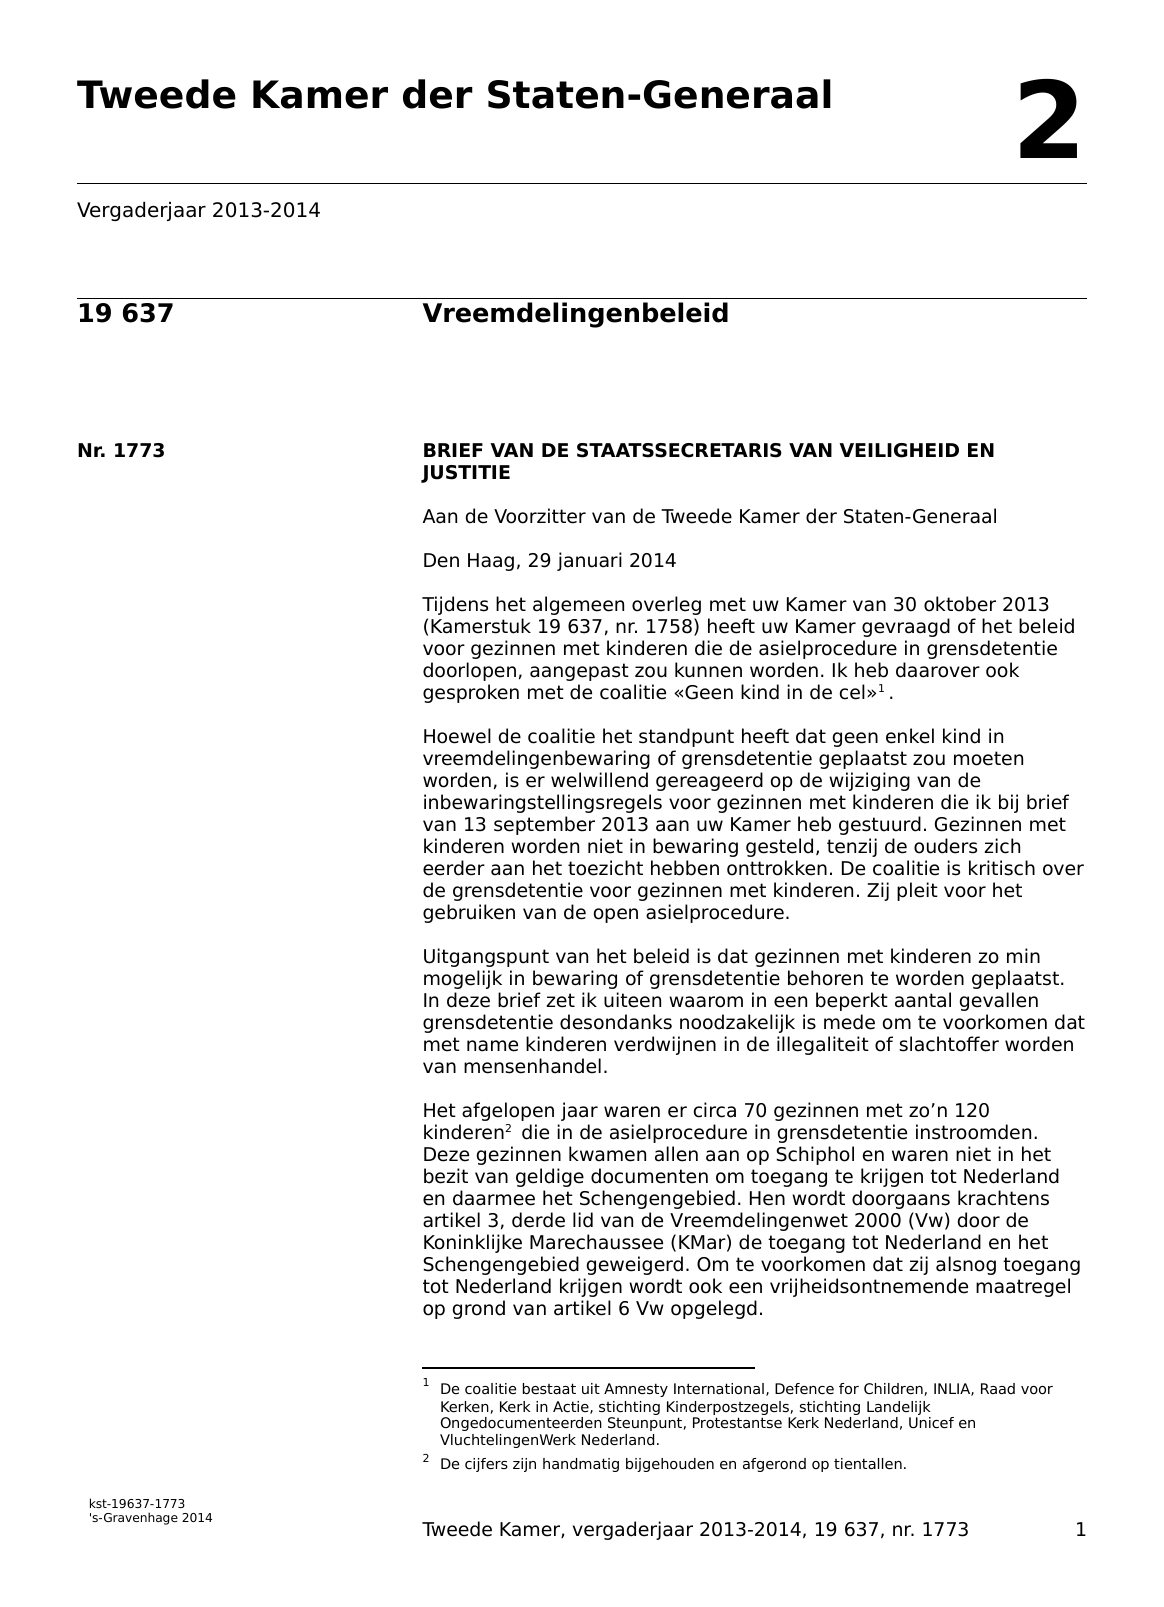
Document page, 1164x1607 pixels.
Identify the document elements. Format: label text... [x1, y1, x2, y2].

text Het afgelopen jaar waren er circa 70 gezinnen met zo’n 120 kinderen die in de asielprocedure in grensdetentie instroomden. Deze gezinnen kwamen allen aan op Schiphol en waren niet in het bezit van geldige documenten om toegang te krijgen tot Nederland en daarmee het Schengengebied. Hen wordt doorgaans krachtens artikel 3, derde lid van de Vreemdelingenwet 2000 (Vw) door de Koninklijke Marechaussee (KMar) de toegang tot Nederland en het Schengengebied geweigerd. Om te voorkomen dat zij alsnog toegang tot Nederland krijgen wordt ook een vrijheidsontnemende maatregel op grond van artikel 6 Vw opgelegd. [422, 1100, 1087, 1320]
text Hoewel de coalitie het standpunt heeft dat geen enkel kind in vreemdelingenbewaring of grensdetentie geplaatst zou moeten worden, is er welwillend gereageerd op de wijziging van de inbewaringstellingsregels voor gezinnen met kinderen die ik bij brief van 13 september 2013 aan uw Kamer heb gestuurd. Gezinnen met kinderen worden niet in bewaring gesteld, tenzij de ouders zich eerder aan het toezicht hebben onttrokken. De coalitie is kritisch over de grensdetentie voor gezinnen met kinderen. Zij pleit voor het gebruiken van de open asielprocedure. [422, 726, 1087, 924]
subtitle Nr. 1773 BRIEF VAN DE STAATSSECRETARIS VAN VEILIGHEID EN JUSTITIE [77, 440, 1087, 484]
text 's-Gravenhage 2014 [88, 1511, 323, 1525]
table_header 2 [886, 59, 1087, 183]
table_header Tweede Kamer der Staten-Generaal [77, 59, 886, 183]
text Den Haag, 29 januari 2014 [422, 550, 1087, 572]
text Uitgangspunt van het beleid is dat gezinnen met kinderen zo min mogelijk in bewaring of grensdetentie behoren te worden geplaatst. In deze brief zet ik uiteen waarom in een beperkt aantal gevallen grensdetentie desondanks noodzakelijk is mede om te voorkomen dat met name kinderen verdwijnen in de illegaliteit of slachtoffer worden van mensenhandel. [422, 946, 1087, 1078]
text De cijfers zijn handmatig bijgehouden en afgerond op tientallen. [422, 1452, 1087, 1474]
text Aan de Voorzitter van de Tweede Kamer der Staten-Generaal [422, 506, 1087, 528]
text De coalitie bestaat uit Amnesty International, Defence for Children, INLIA, Raad voor Kerken, Kerk in Actie, stichting Kinderpostzegels, stichting Landelijk Ongedocumenteerden Steunpunt, Protestantse Kerk Nederland, Unicef en VluchtelingenWerk Nederland. [422, 1377, 1087, 1449]
table_cell Vergaderjaar 2013-2014 [77, 184, 1087, 298]
text Tijdens het algemeen overleg met uw Kamer van 30 oktober 2013 (Kamerstuk 19 637, nr. 1758) heeft uw Kamer gevraagd of het beleid voor gezinnen met kinderen die de asielprocedure in grensdetentie doorlopen, aangepast zou kunnen worden. Ik heb daarover ook gesproken met de coalitie «Geen kind in de cel». [422, 594, 1087, 704]
subtitle 19 637 Vreemdelingenbeleid [77, 299, 1087, 329]
text kst-19637-1773 [88, 1497, 323, 1511]
